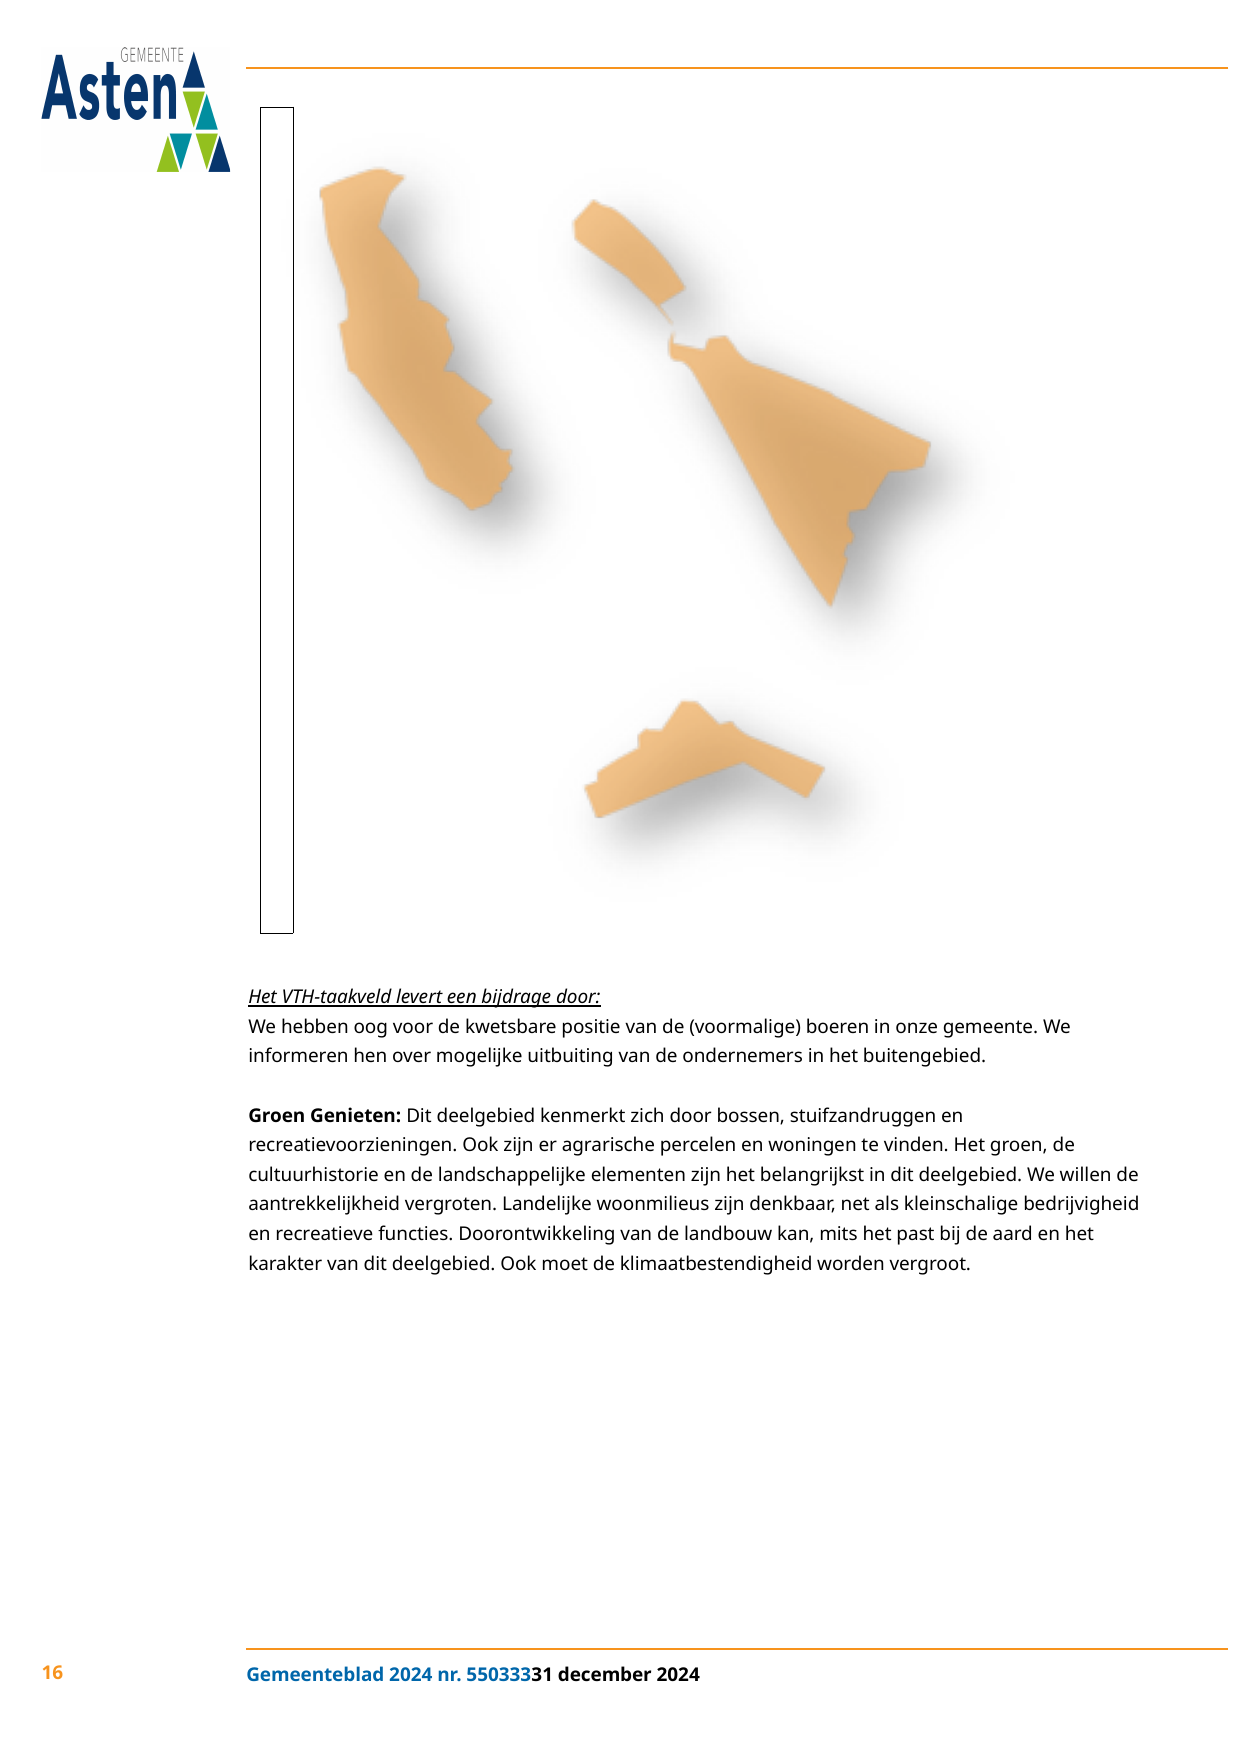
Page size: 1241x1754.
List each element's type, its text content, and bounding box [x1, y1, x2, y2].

text Het VTH-taakveld levert een bijdrage door: [248, 983, 1152, 1009]
text Groen Genieten: Dit deelgebied kenmerkt zich door bossen, stuifzandruggen en recreatievoorzieningen. Ook zijn er agrarische percelen en woningen te vinden. Het groen, de cultuurhistorie en de landschappelijke elementen zijn het belangrijkst in dit deelgebied. We willen de aantrekkelijkheid vergroten. Landelijke woonmilieus zijn denkbaar, net als kleinschalige bedrijvigheid en recreatieve functies. Doorontwikkeling van de landbouw kan, mits het past bij de aard en het karakter van dit deelgebied. Ook moet de klimaatbestendigheid worden vergroot. [248, 1102, 1152, 1275]
picture [268, 115, 1037, 924]
text We hebben oog voor de kwetsbare positie van de (voormalige) boeren in onze gemeente. We informeren hen over mogelijke uitbuiting van de ondernemers in het buitengebied. [248, 1013, 1152, 1068]
picture [41, 47, 231, 172]
